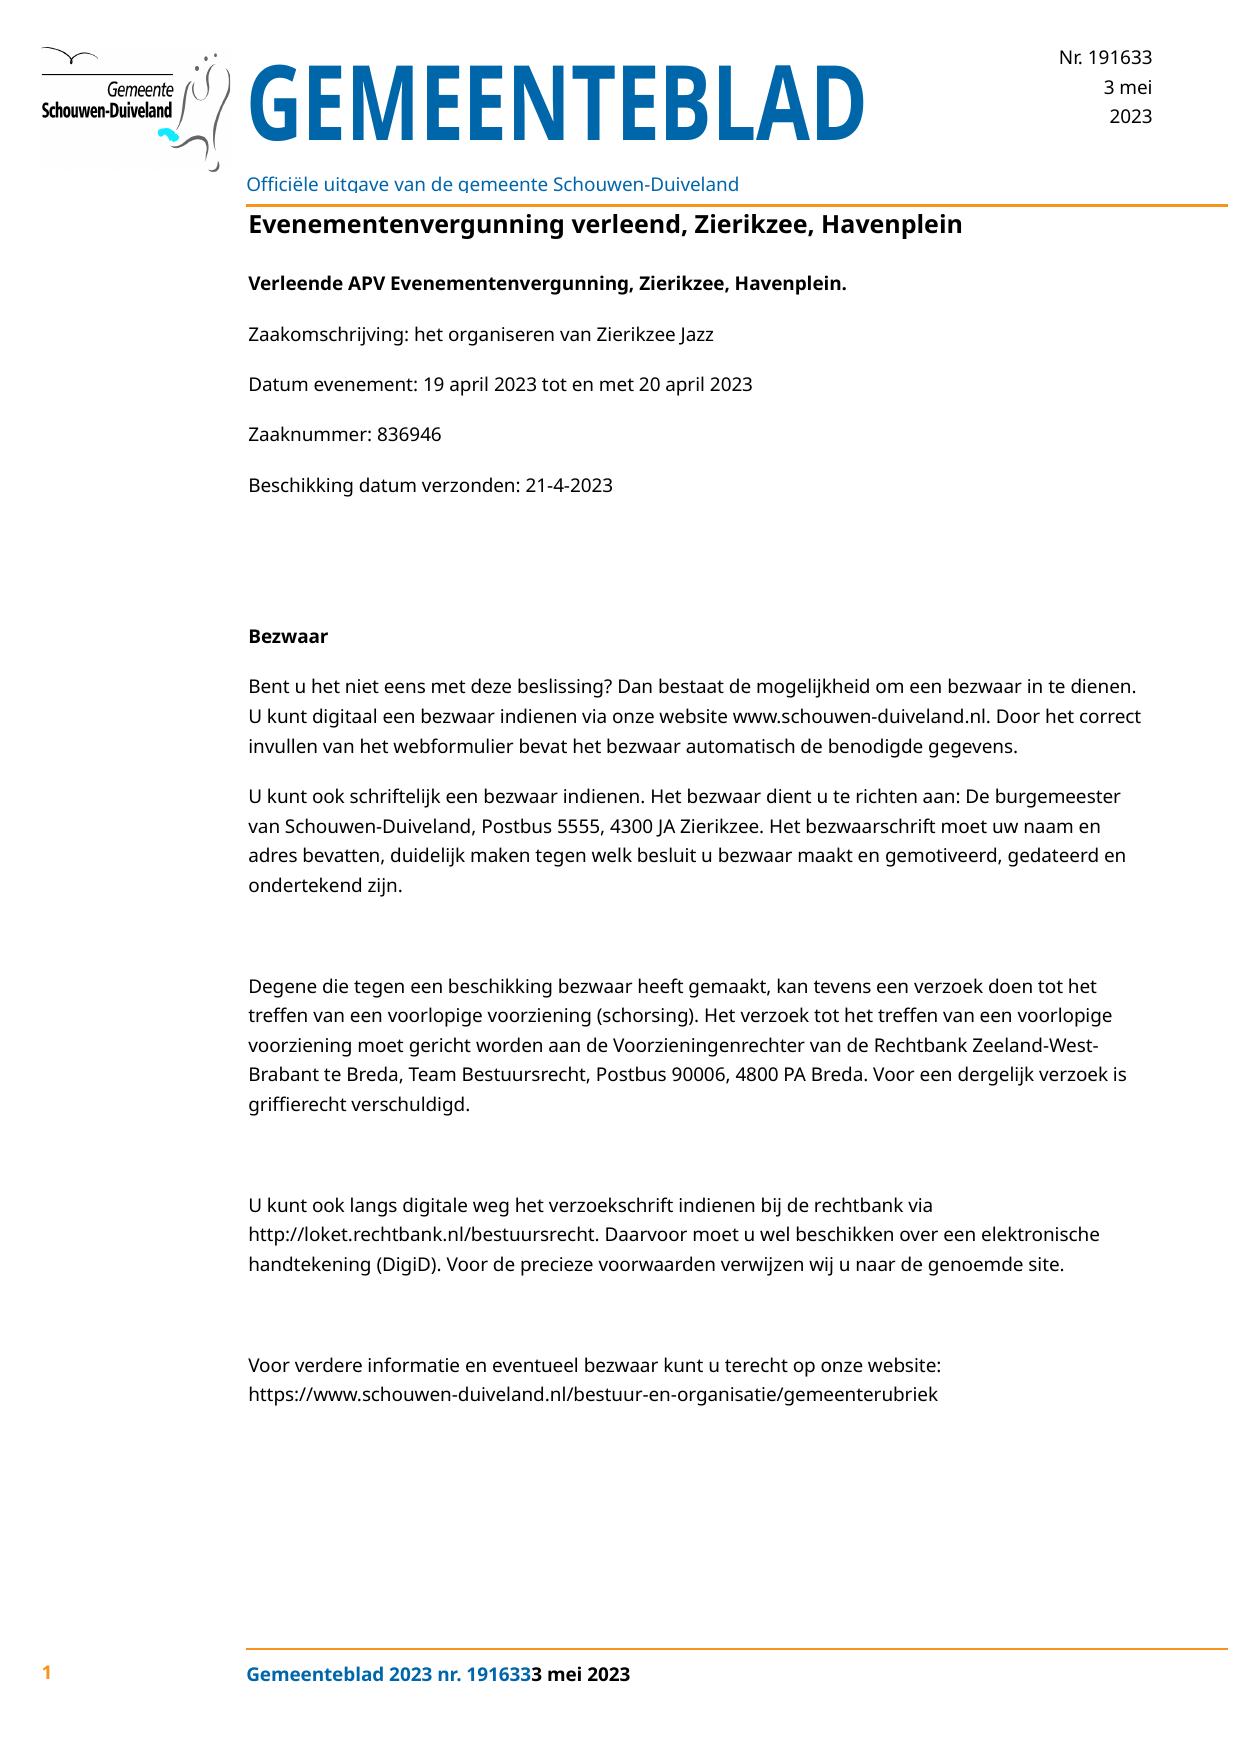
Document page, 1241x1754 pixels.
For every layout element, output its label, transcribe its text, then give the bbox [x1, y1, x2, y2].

text Bent u het niet eens met deze beslissing? Dan bestaat de mogelijkheid om een bezwaar in te dienen. U kunt digitaal een bezwaar indienen via onze website www.schouwen-duiveland.nl. Door het correct invullen van het webformulier bevat het bezwaar automatisch de benodigde gegevens. [248, 674, 1152, 758]
picture [41, 47, 231, 172]
text Bezwaar [248, 623, 1152, 649]
text Evenementenvergunning verleend, Zierikzee, Havenplein [248, 207, 1152, 241]
text Beschikking datum verzonden: 21-4-2023 [248, 472, 1152, 498]
text Zaaknummer: 836946 [248, 422, 1152, 447]
text Datum evenement: 19 april 2023 tot en met 20 april 2023 [248, 371, 1152, 397]
text Zaakomschrijving: het organiseren van Zierikzee Jazz [248, 321, 1152, 346]
text U kunt ook schriftelijk een bezwaar indienen. Het bezwaar dient u te richten aan: De burgemeester van Schouwen-Duiveland, Postbus 5555, 4300 JA Zierikzee. Het bezwaarschrift moet uw naam en adres bevatten, duidelijk maken tegen welk besluit u bezwaar maakt en gemotiveerd, gedateerd en ondertekend zijn. [248, 783, 1152, 898]
text U kunt ook langs digitale weg het verzoekschrift indienen bij de rechtbank via http://loket.rechtbank.nl/bestuursrecht. Daarvoor moet u wel beschikken over een elektronische handtekening (DigiD). Voor de precieze voorwaarden verwijzen wij u naar de genoemde site. [248, 1192, 1152, 1277]
text Voor verdere informatie en eventueel bezwaar kunt u terecht op onze website: https://www.schouwen-duiveland.nl/bestuur-en-organisatie/gemeenterubriek [248, 1352, 1152, 1407]
text Degene die tegen een beschikking bezwaar heeft gemaakt, kan tevens een verzoek doen tot het treffen van een voorlopige voorziening (schorsing). Het verzoek tot het treffen van een voorlopige voorziening moet gericht worden aan de Voorzieningenrechter van de Rechtbank Zeeland-West-Brabant te Breda, Team Bestuursrecht, Postbus 90006, 4800 PA Breda. Voor een dergelijk verzoek is griffierecht verschuldigd. [248, 973, 1152, 1117]
text Verleende APV Evenementenvergunning, Zierikzee, Havenplein. [248, 270, 1152, 296]
